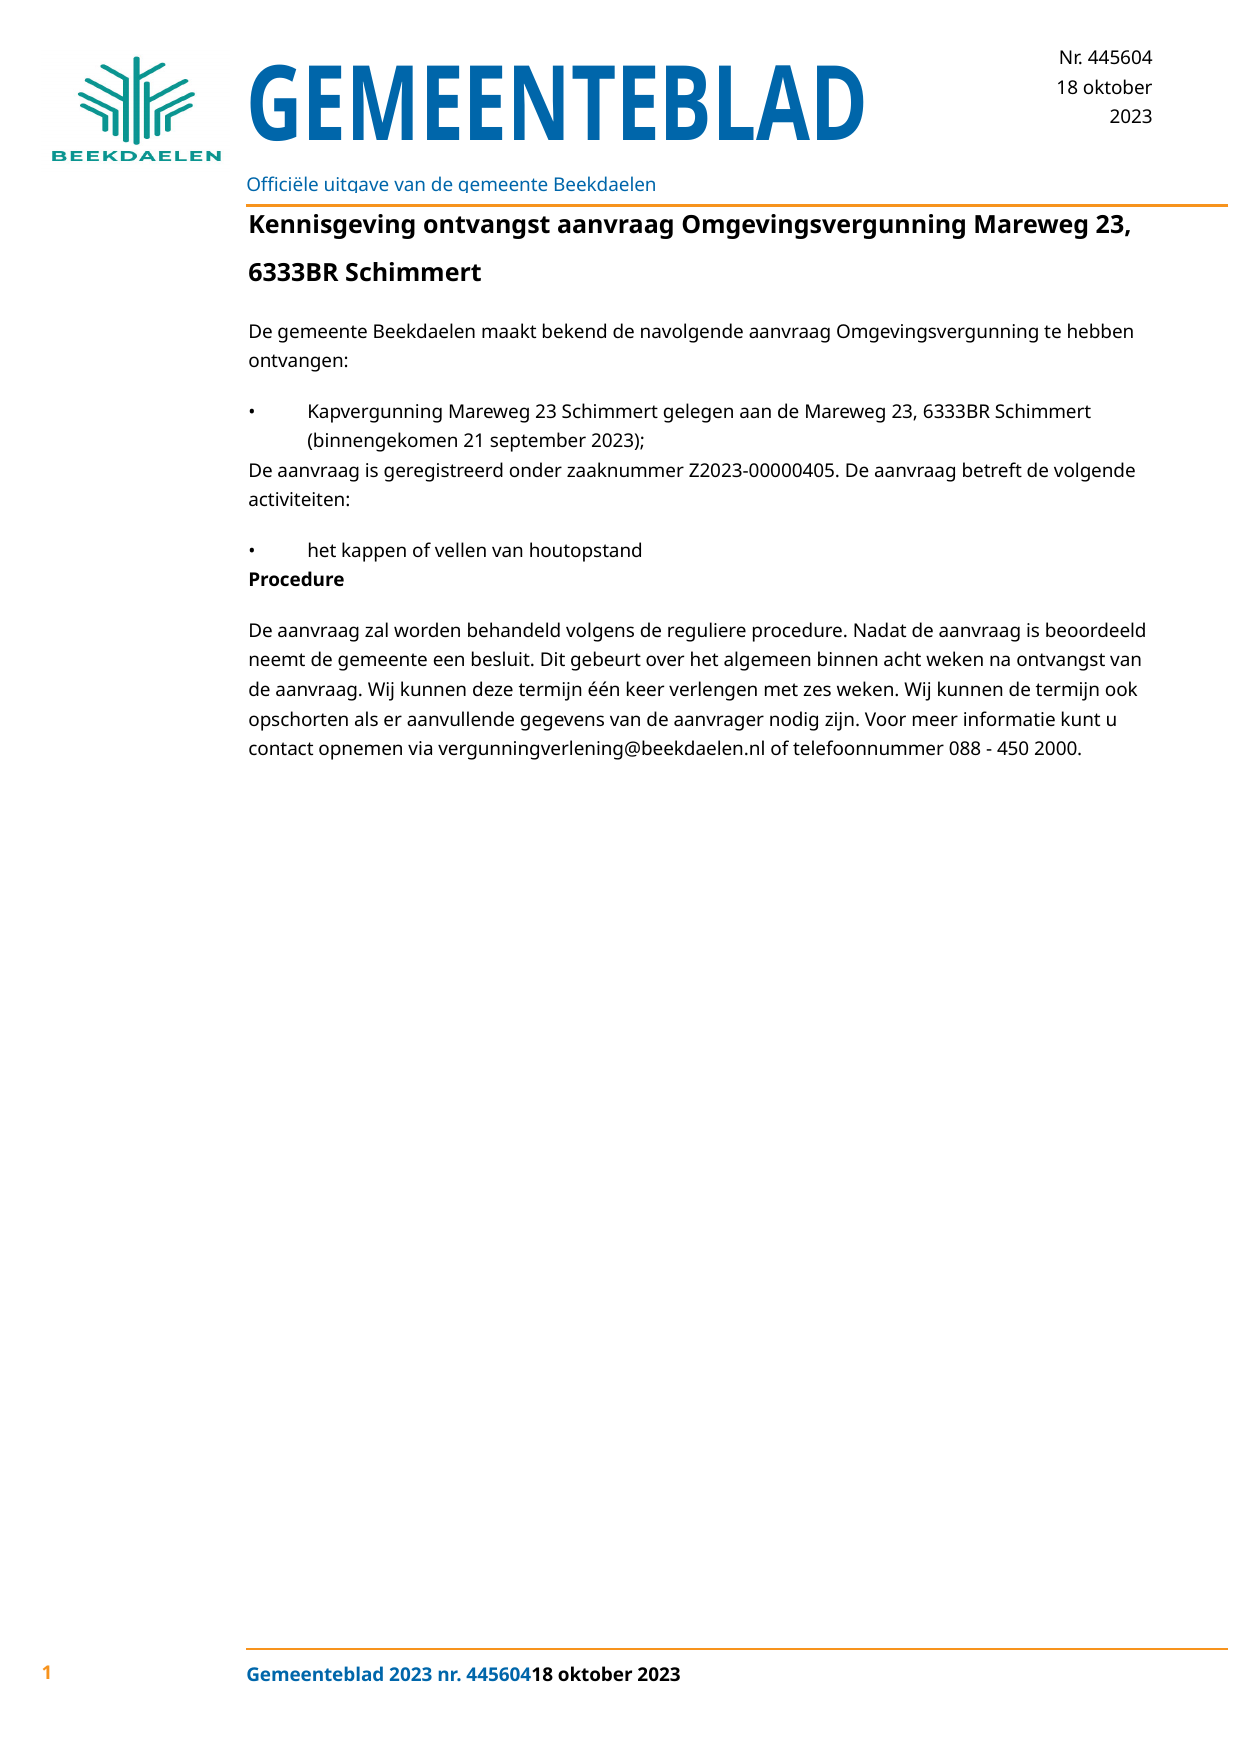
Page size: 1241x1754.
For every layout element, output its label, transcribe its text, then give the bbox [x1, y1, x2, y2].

text De gemeente Beekdaelen maakt bekend de navolgende aanvraag Omgevingsvergunning te hebben ontvangen: [248, 318, 1152, 373]
text Procedure [248, 567, 1152, 592]
text De aanvraag is geregistreerd onder zaaknummer Z2023-00000405. De aanvraag betreft de volgende activiteiten: [248, 457, 1152, 512]
list het kappen of vellen van houtopstand [248, 537, 1152, 563]
text De aanvraag zal worden behandeld volgens de reguliere procedure. Nadat de aanvraag is beoordeeld neemt de gemeente een besluit. Dit gebeurt over het algemeen binnen acht weken na ontvangst van de aanvraag. Wij kunnen deze termijn één keer verlengen met zes weken. Wij kunnen de termijn ook opschorten als er aanvullende gegevens van de aanvrager nodig zijn. Voor meer informatie kunt u contact opnemen via vergunningverlening@beekdaelen.nl of telefoonnummer 088 - 450 2000. [248, 617, 1152, 761]
picture [41, 47, 231, 172]
list Kapvergunning Mareweg 23 Schimmert gelegen aan de Mareweg 23, 6333BR Schimmert (binnengekomen 21 september 2023); [248, 398, 1152, 453]
text Kennisgeving ontvangst aanvraag Omgevingsvergunning Mareweg 23, 6333BR Schimmert [248, 207, 1152, 288]
